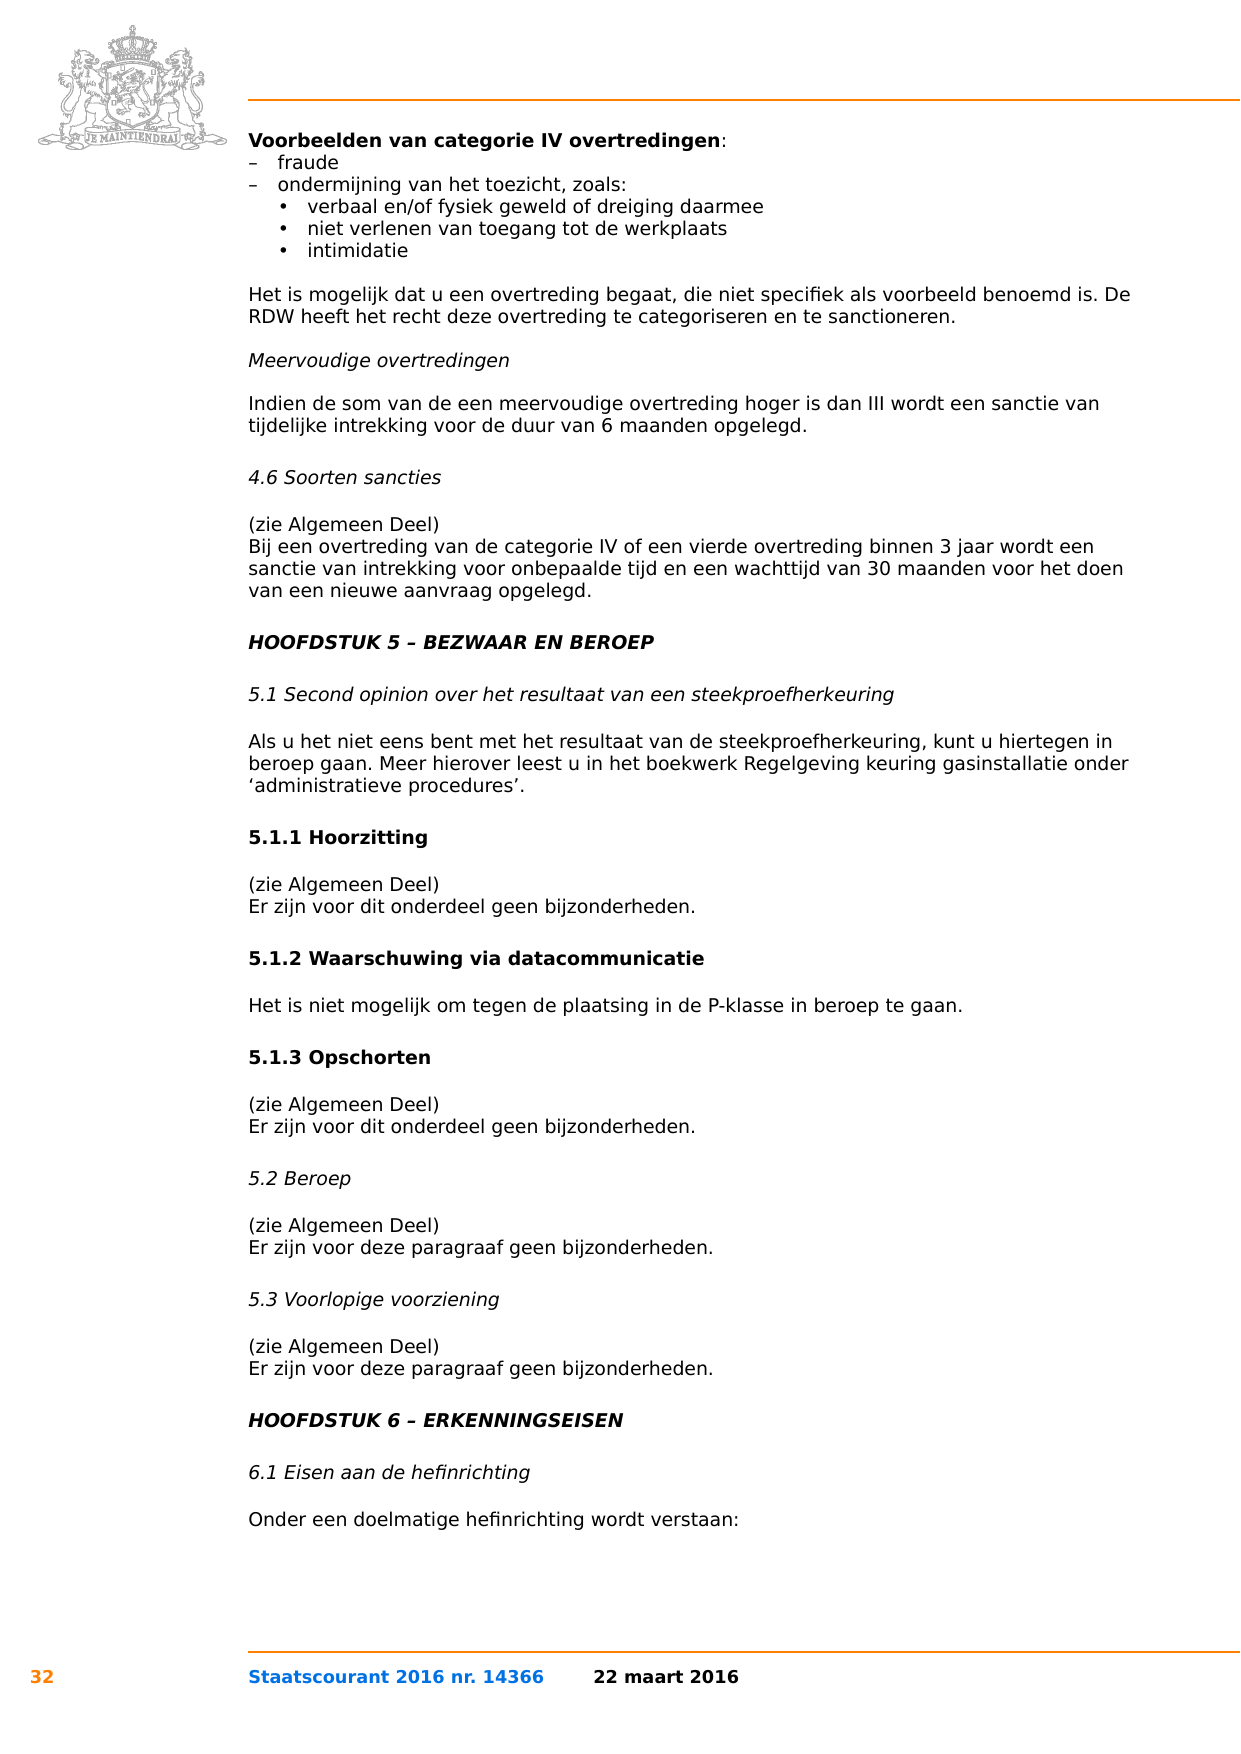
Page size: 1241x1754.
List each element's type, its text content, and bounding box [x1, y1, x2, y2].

text (zie Algemeen Deel) [248, 1094, 1163, 1116]
text (zie Algemeen Deel) [248, 874, 1163, 896]
text Bij een overtreding van de categorie IV of een vierde overtreding binnen 3 jaar wordt een sanctie van intrekking voor onbepaalde tijd en een wachttijd van 30 maanden voor het doen van een nieuwe aanvraag opgelegd. [248, 536, 1163, 602]
text Indien de som van de een meervoudige overtreding hoger is dan III wordt een sanctie van tijdelijke intrekking voor de duur van 6 maanden opgelegd. [248, 393, 1163, 437]
text Er zijn voor dit onderdeel geen bijzonderheden. [248, 896, 1163, 918]
text – fraude [248, 152, 1163, 174]
text Onder een doelmatige hefinrichting wordt verstaan: [248, 1509, 1163, 1531]
subtitle 6.1 Eisen aan de hefinrichting [248, 1462, 1163, 1484]
text Er zijn voor deze paragraaf geen bijzonderheden. [248, 1358, 1163, 1380]
picture [38, 25, 227, 150]
text • verbaal en/of fysiek geweld of dreiging daarmee [278, 196, 1163, 218]
text – ondermijning van het toezicht, zoals: [248, 174, 1163, 196]
subtitle 5.1.2 Waarschuwing via datacommunicatie [248, 948, 1163, 970]
subtitle 5.1.1 Hoorzitting [248, 827, 1163, 849]
text (zie Algemeen Deel) [248, 514, 1163, 536]
subtitle 5.3 Voorlopige voorziening [248, 1289, 1163, 1311]
text Het is mogelijk dat u een overtreding begaat, die niet specifiek als voorbeeld benoemd is. De RDW heeft het recht deze overtreding te categoriseren en te sanctioneren. [248, 284, 1163, 328]
text Als u het niet eens bent met het resultaat van de steekproefherkeuring, kunt u hiertegen in beroep gaan. Meer hierover leest u in het boekwerk Regelgeving keuring gasinstallatie onder ‘administratieve procedures’. [248, 731, 1163, 797]
text Voorbeelden van categorie IV overtredingen: [248, 130, 1163, 152]
text Er zijn voor dit onderdeel geen bijzonderheden. [248, 1116, 1163, 1138]
text Het is niet mogelijk om tegen de plaatsing in de P-klasse in beroep te gaan. [248, 995, 1163, 1017]
text (zie Algemeen Deel) [248, 1336, 1163, 1358]
subtitle 5.1 Second opinion over het resultaat van een steekproefherkeuring [248, 684, 1163, 706]
subtitle 5.1.3 Opschorten [248, 1047, 1163, 1069]
text • intimidatie [278, 240, 1163, 262]
text (zie Algemeen Deel) [248, 1215, 1163, 1237]
text • niet verlenen van toegang tot de werkplaats [278, 218, 1163, 240]
subtitle HOOFDSTUK 6 – ERKENNINGSEISEN [248, 1410, 1163, 1432]
subtitle 5.2 Beroep [248, 1168, 1163, 1190]
text Er zijn voor deze paragraaf geen bijzonderheden. [248, 1237, 1163, 1259]
subtitle Meervoudige overtredingen [248, 349, 1163, 371]
subtitle HOOFDSTUK 5 – BEZWAAR EN BEROEP [248, 632, 1163, 654]
subtitle 4.6 Soorten sancties [248, 467, 1163, 489]
